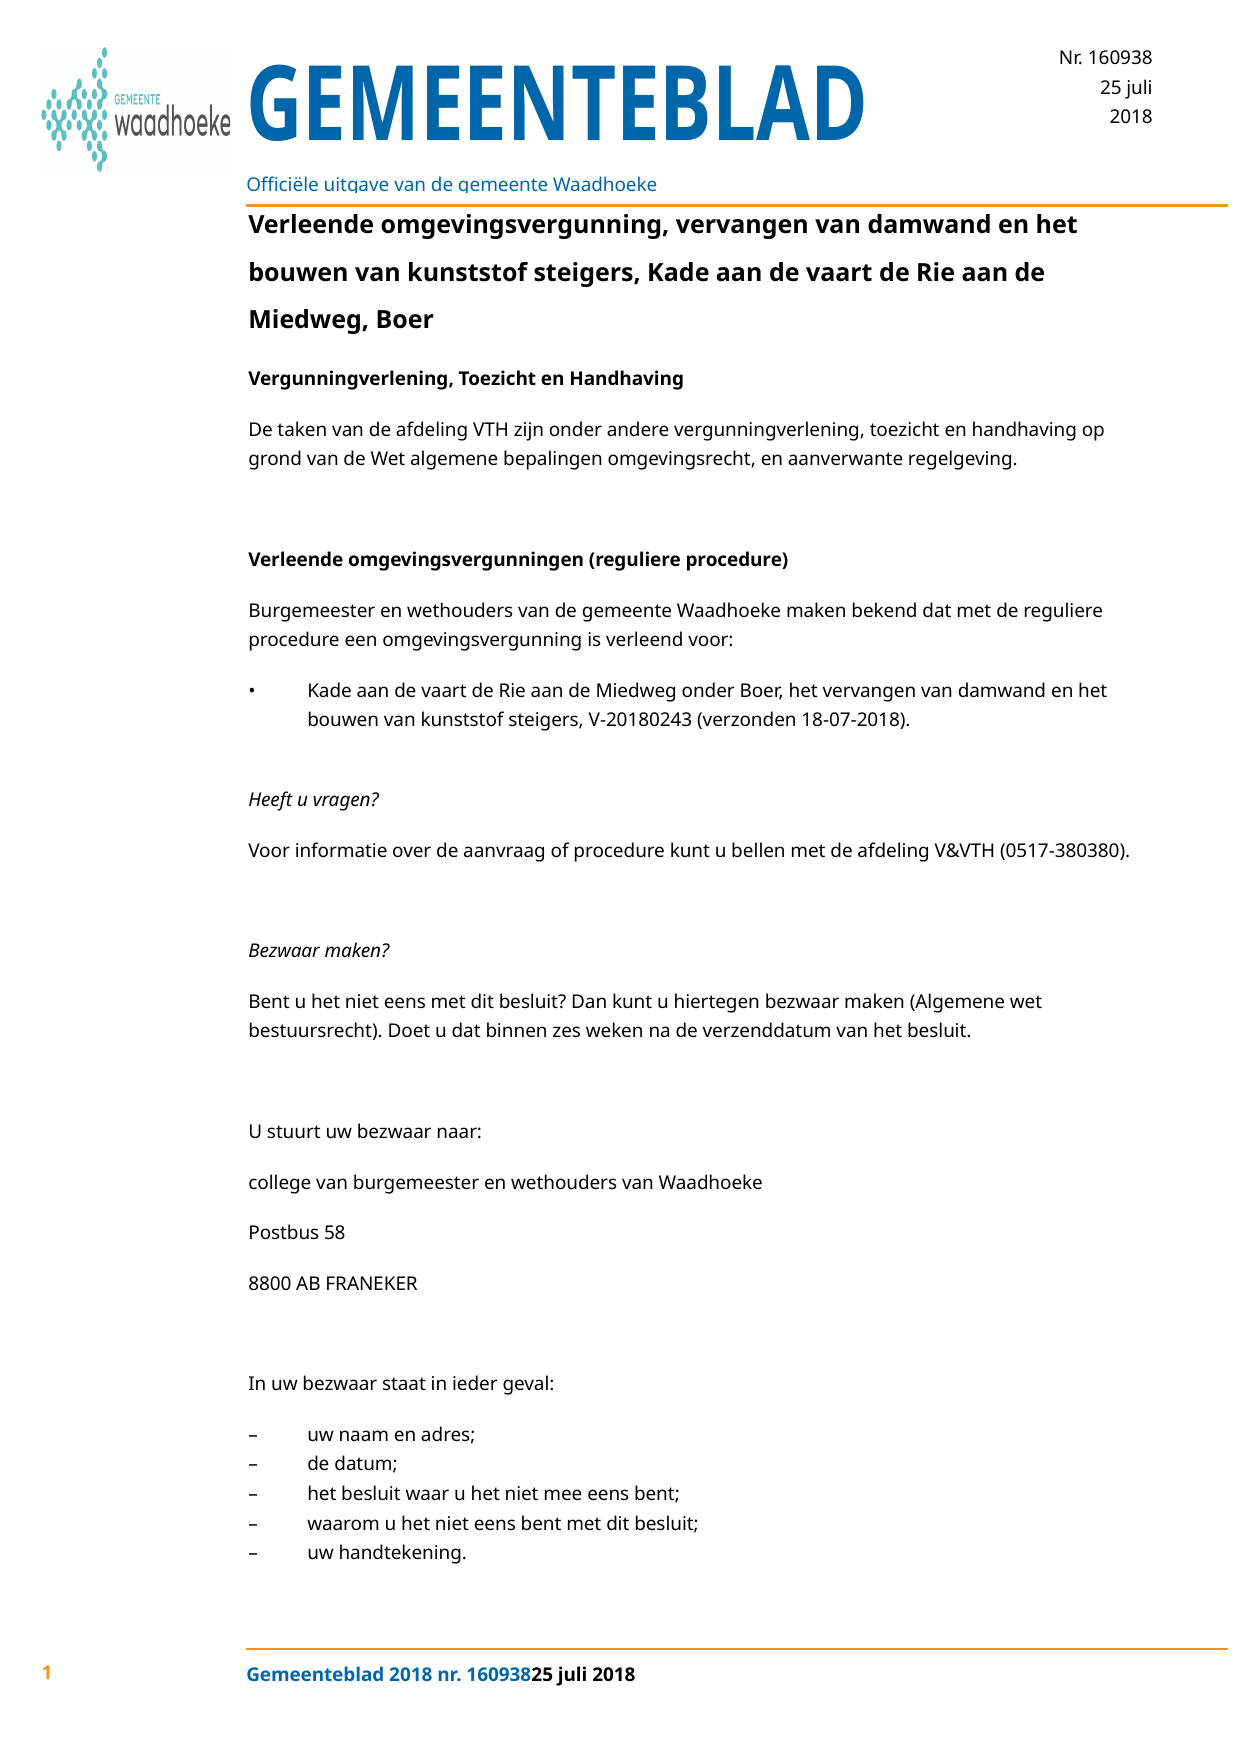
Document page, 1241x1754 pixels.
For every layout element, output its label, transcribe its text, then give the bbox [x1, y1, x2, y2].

text Postbus 58 [248, 1219, 1152, 1245]
text Verleende omgevingsvergunningen (reguliere procedure) [248, 546, 1152, 572]
text U stuurt uw bezwaar naar: [248, 1118, 1152, 1144]
text 8800 AB FRANEKER [248, 1270, 1152, 1295]
text Burgemeester en wethouders van de gemeente Waadhoeke maken bekend dat met de reguliere procedure een omgevingsvergunning is verleend voor: [248, 597, 1152, 652]
text college van burgemeester en wethouders van Waadhoeke [248, 1169, 1152, 1194]
text Bent u het niet eens met dit besluit? Dan kunt u hiertegen bezwaar maken (Algemene wet bestuursrecht). Doet u dat binnen zes weken na de verzenddatum van het besluit. [248, 988, 1152, 1043]
text Bezwaar maken? [248, 938, 1152, 963]
text Vergunningverlening, Toezicht en Handhaving [248, 366, 1152, 391]
list het besluit waar u het niet mee eens bent; [248, 1480, 1152, 1506]
text In uw bezwaar staat in ieder geval: [248, 1371, 1152, 1396]
list uw handtekening. [248, 1539, 1152, 1565]
text Heeft u vragen? [248, 786, 1152, 812]
text Verleende omgevingsvergunning, vervangen van damwand en het bouwen van kunststof steigers, Kade aan de vaart de Rie aan de Miedweg, Boer [248, 207, 1152, 336]
list uw naam en adres; [248, 1421, 1152, 1447]
list de datum; [248, 1451, 1152, 1476]
list waarom u het niet eens bent met dit besluit; [248, 1510, 1152, 1535]
list Kade aan de vaart de Rie aan de Miedweg onder Boer, het vervangen van damwand en het bouwen van kunststof steigers, V-20180243 (verzonden 18-07-2018). [248, 677, 1152, 732]
picture [41, 47, 231, 172]
text De taken van de afdeling VTH zijn onder andere vergunningverlening, toezicht en handhaving op grond van de Wet algemene bepalingen omgevingsrecht, en aanverwante regelgeving. [248, 416, 1152, 471]
text Voor informatie over de aanvraag of procedure kunt u bellen met de afdeling V&VTH (0517-380380). [248, 837, 1152, 862]
